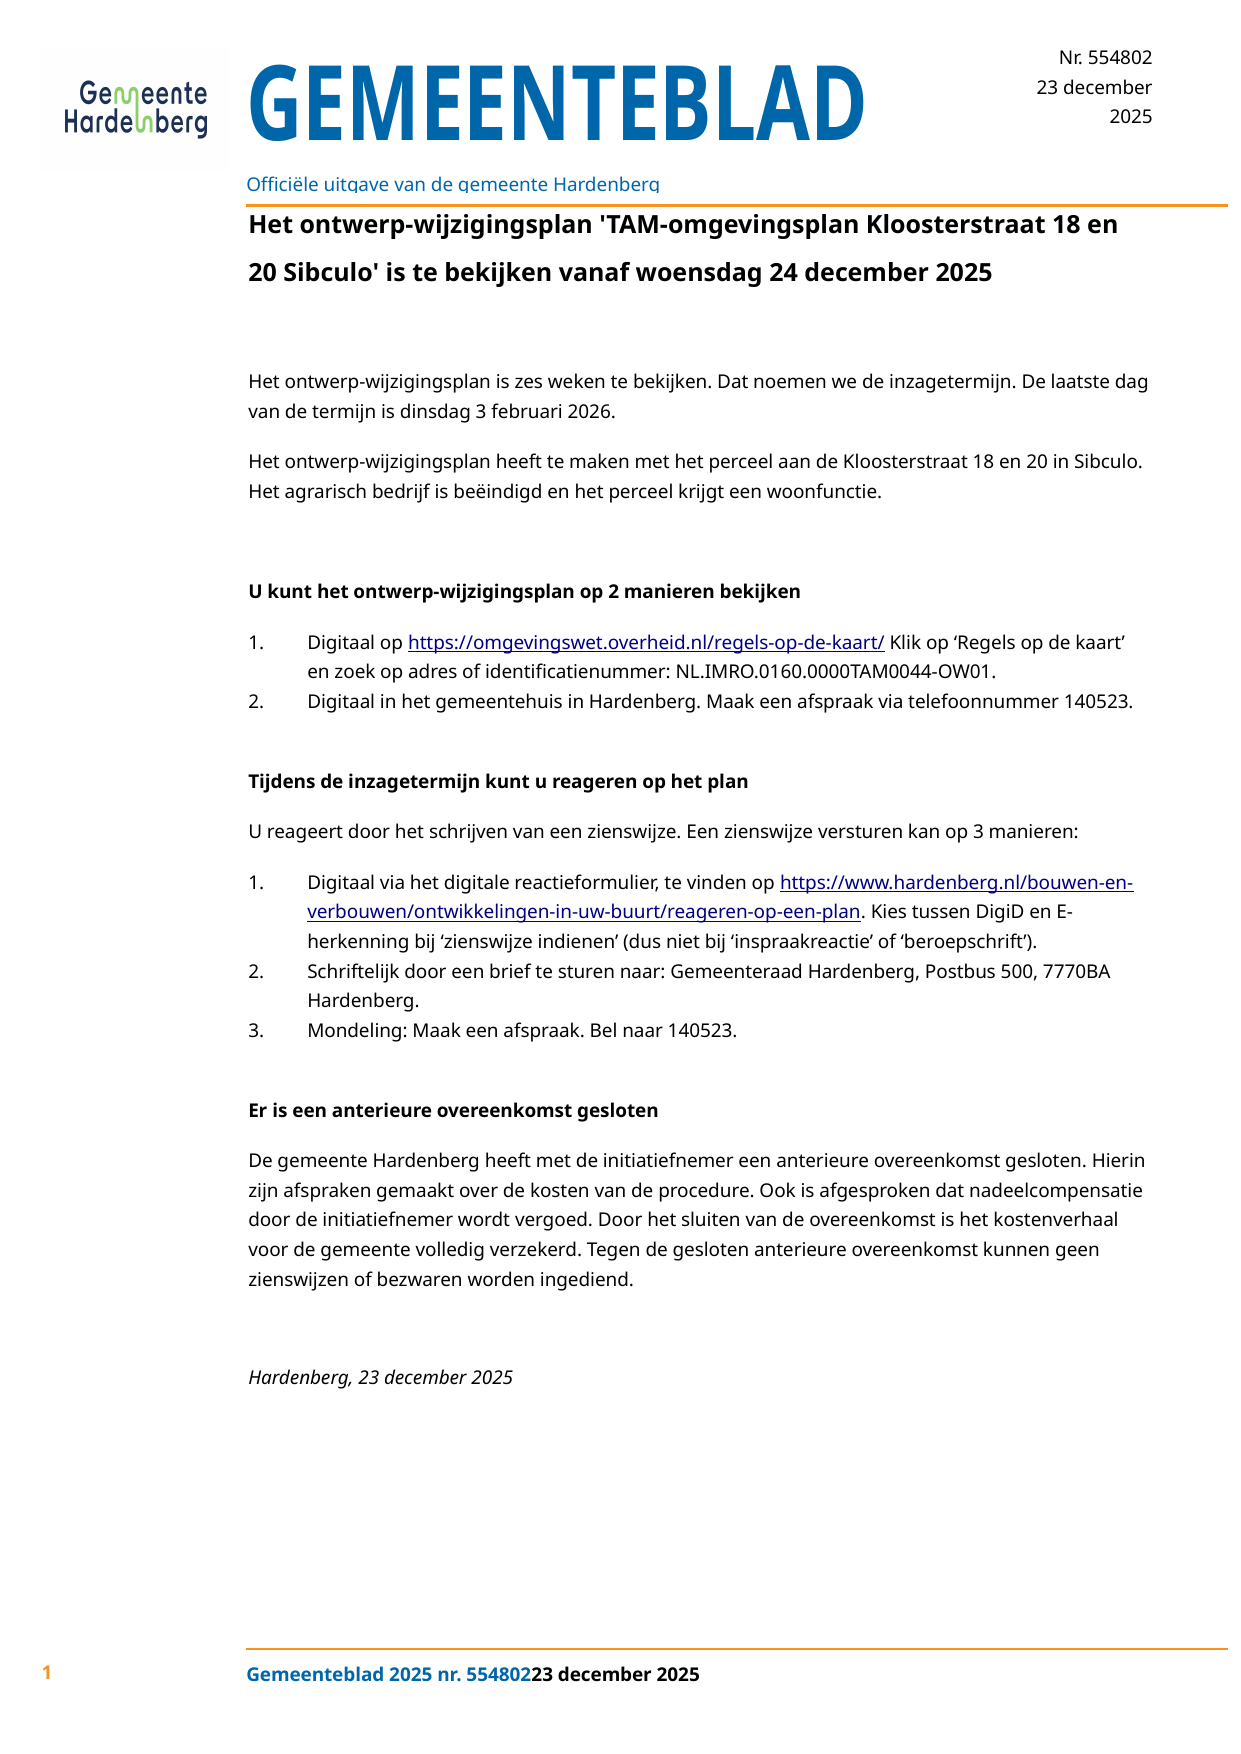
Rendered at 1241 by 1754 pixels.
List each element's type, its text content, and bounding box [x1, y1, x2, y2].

picture [41, 47, 231, 172]
text U reageert door het schrijven van een zienswijze. Een zienswijze versturen kan op 3 manieren: [248, 819, 1152, 844]
list Schriftelijk door een brief te sturen naar: Gemeenteraad Hardenberg, Postbus 500, 7770BA Hardenberg. [248, 958, 1152, 1013]
text Het ontwerp-wijzigingsplan 'TAM-omgevingsplan Kloosterstraat 18 en 20 Sibculo' is te bekijken vanaf woensdag 24 december 2025 [248, 207, 1152, 288]
text Het ontwerp-wijzigingsplan is zes weken te bekijken. Dat noemen we de inzagetermijn. De laatste dag van de termijn is dinsdag 3 februari 2026. [248, 368, 1152, 424]
list Digitaal op https://omgevingswet.overheid.nl/regels-op-de-kaart/ Klik op ‘Regels op de kaart’ en zoek op adres of identificatienummer: NL.IMRO.0160.0000TAM0044-OW01. [248, 629, 1152, 684]
text De gemeente Hardenberg heeft met de initiatiefnemer een anterieure overeenkomst gesloten. Hierin zijn afspraken gemaakt over de kosten van de procedure. Ook is afgesproken dat nadeelcompensatie door de initiatiefnemer wordt vergoed. Door het sluiten van de overeenkomst is het kostenverhaal voor de gemeente volledig verzekerd. Tegen de gesloten anterieure overeenkomst kunnen geen zienswijzen of bezwaren worden ingediend. [248, 1147, 1152, 1292]
list Mondeling: Maak een afspraak. Bel naar 140523. [248, 1017, 1152, 1043]
text Het ontwerp-wijzigingsplan heeft te maken met het perceel aan de Kloosterstraat 18 en 20 in Sibculo. Het agrarisch bedrijf is beëindigd en het perceel krijgt een woonfunctie. [248, 448, 1152, 504]
list Digitaal in het gemeentehuis in Hardenberg. Maak een afspraak via telefoonnummer 140523. [248, 688, 1152, 714]
text U kunt het ontwerp-wijzigingsplan op 2 manieren bekijken [248, 579, 1152, 604]
text Er is een anterieure overeenkomst gesloten [248, 1097, 1152, 1123]
list Digitaal via het digitale reactieformulier, te vinden op https://www.hardenberg.nl/bouwen-en-verbouwen/ontwikkelingen-in-uw-buurt/reageren-op-een-plan. Kies tussen DigiD en E-herkenning bij ‘zienswijze indienen’ (dus niet bij ‘inspraakreactie’ of ‘beroepschrift’). [248, 869, 1152, 954]
text Tijdens de inzagetermijn kunt u reageren op het plan [248, 768, 1152, 794]
text Hardenberg, 23 december 2025 [248, 1364, 1152, 1390]
